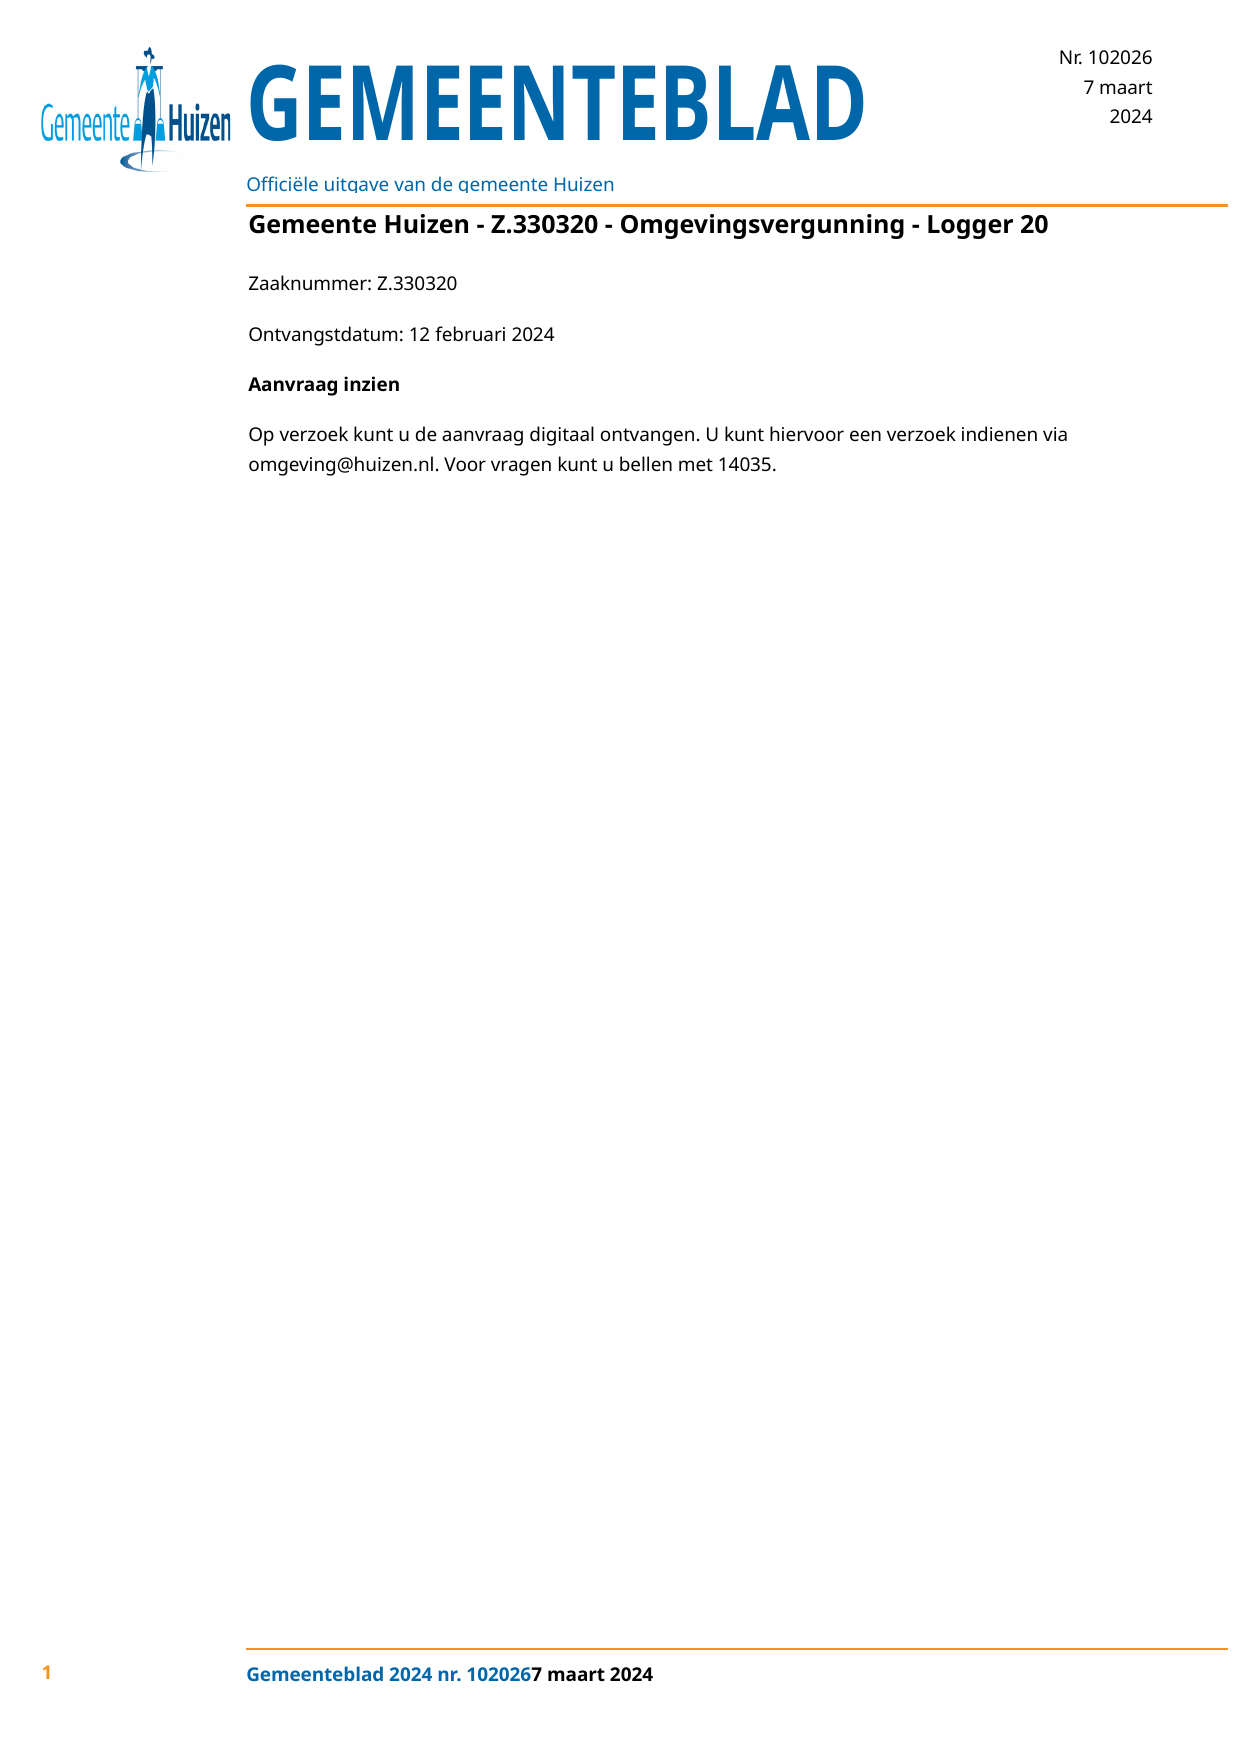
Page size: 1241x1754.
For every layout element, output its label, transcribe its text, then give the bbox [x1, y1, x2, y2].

picture [41, 47, 231, 172]
text Zaaknummer: Z.330320 [248, 270, 1152, 296]
text Gemeente Huizen - Z.330320 - Omgevingsvergunning - Logger 20 [248, 207, 1152, 241]
text Ontvangstdatum: 12 februari 2024 [248, 321, 1152, 346]
text Op verzoek kunt u de aanvraag digitaal ontvangen. U kunt hiervoor een verzoek indienen via omgeving@huizen.nl. Voor vragen kunt u bellen met 14035. [248, 422, 1152, 477]
text Aanvraag inzien [248, 371, 1152, 397]
